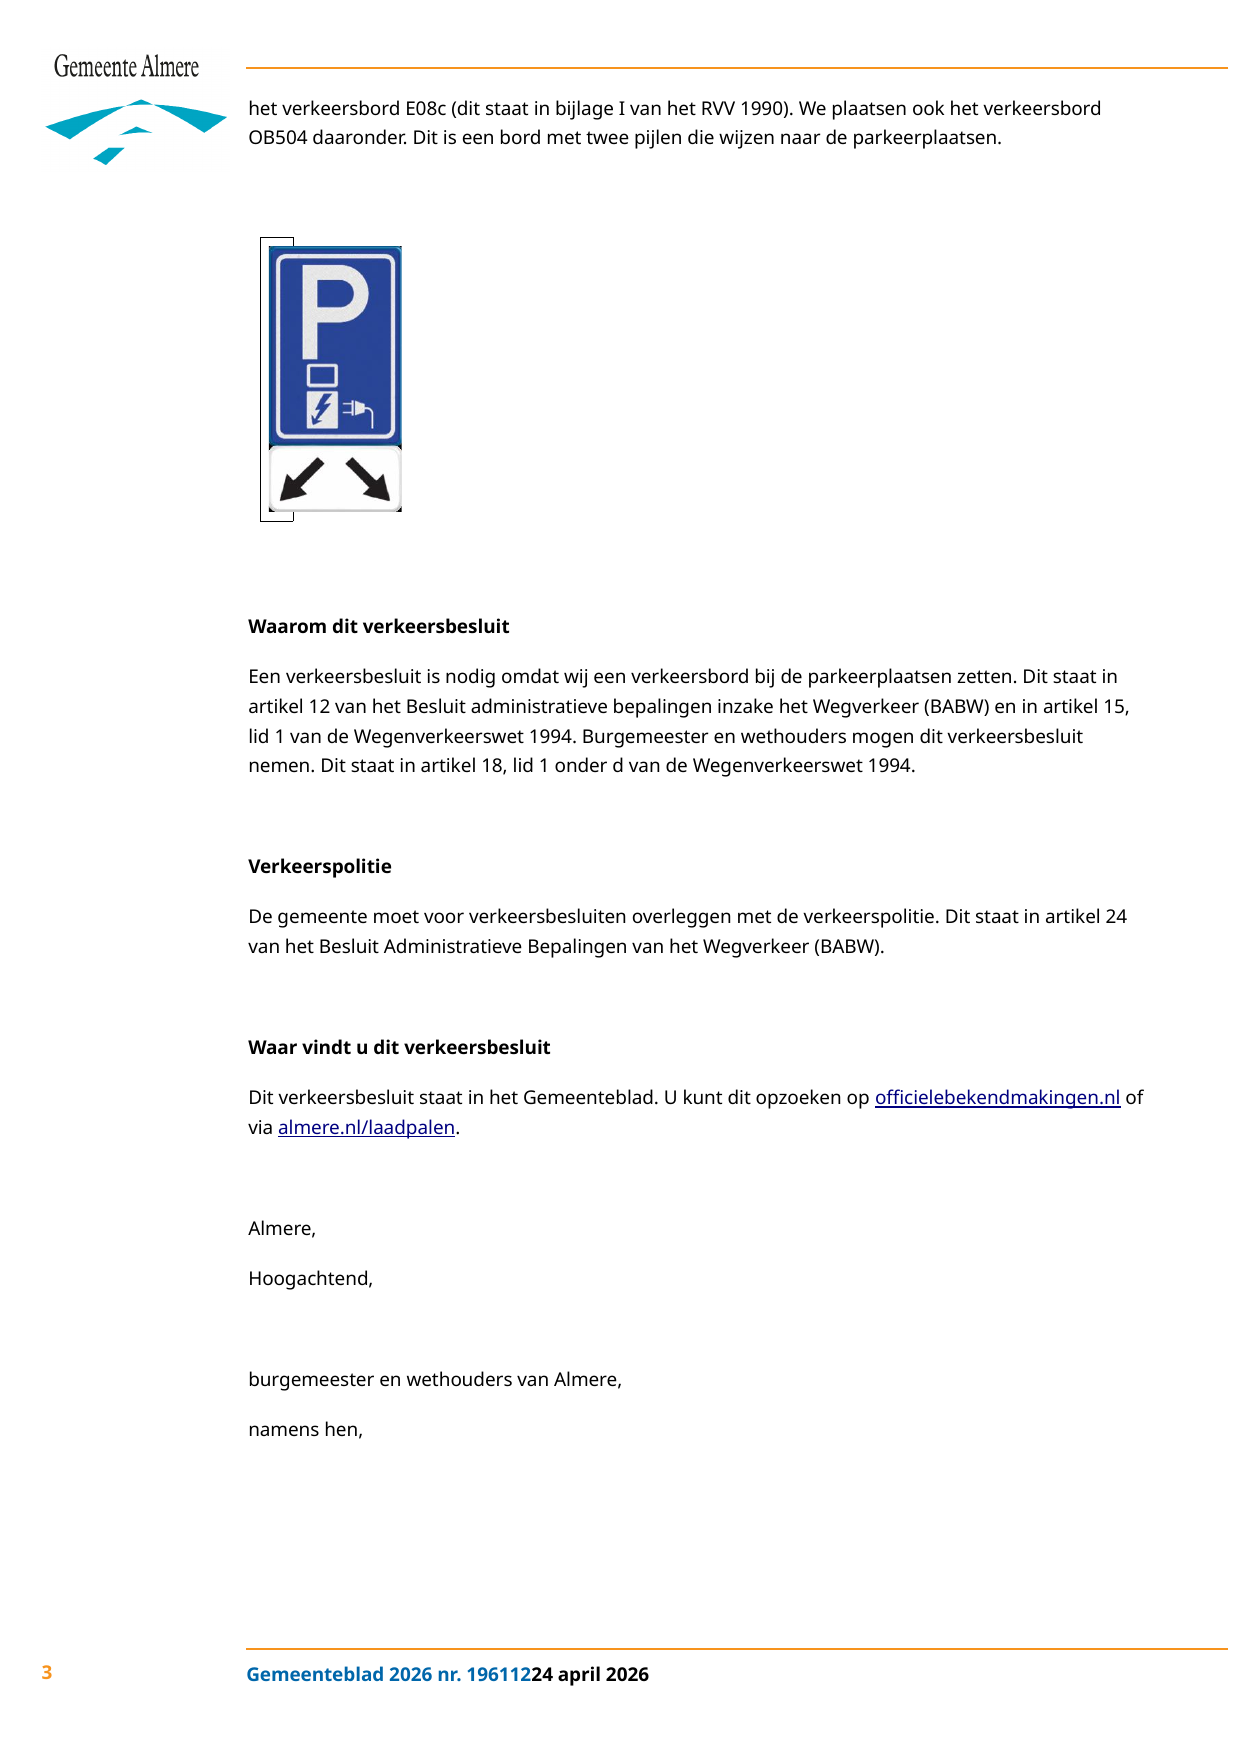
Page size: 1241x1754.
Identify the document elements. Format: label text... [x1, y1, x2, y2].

text Een verkeersbesluit is nodig omdat wij een verkeersbord bij de parkeerplaatsen zetten. Dit staat in artikel 12 van het Besluit administratieve bepalingen inzake het Wegverkeer (BABW) en in artikel 15, lid 1 van de Wegenverkeerswet 1994. Burgemeester en wethouders mogen dit verkeersbesluit nemen. Dit staat in artikel 18, lid 1 onder d van de Wegenverkeerswet 1994. [248, 664, 1152, 778]
text Waarom dit verkeersbesluit [248, 613, 1152, 639]
text Hoogachtend, [248, 1265, 1152, 1291]
text Verkeerspolitie [248, 853, 1152, 879]
text Almere, [248, 1215, 1152, 1241]
text De gemeente moet voor verkeersbesluiten overleggen met de verkeerspolitie. Dit staat in artikel 24 van het Besluit Administratieve Bepalingen van het Wegverkeer (BABW). [248, 904, 1152, 959]
text burgemeester en wethouders van Almere, [248, 1366, 1152, 1392]
text namens hen, [248, 1417, 1152, 1442]
text Dit verkeersbesluit staat in het Gemeenteblad. U kunt dit opzoeken op officielebekendmakingen.nl of via almere.nl/laadpalen. [248, 1084, 1152, 1140]
text het verkeersbord E08c (dit staat in bijlage I van het RVV 1990). We plaatsen ook het verkeersbord OB504 daaronder. Dit is een bord met twee pijlen die wijzen naar de parkeerplaatsen. [248, 95, 1152, 150]
text Waar vindt u dit verkeersbesluit [248, 1034, 1152, 1060]
picture [41, 47, 231, 172]
picture [268, 246, 402, 512]
